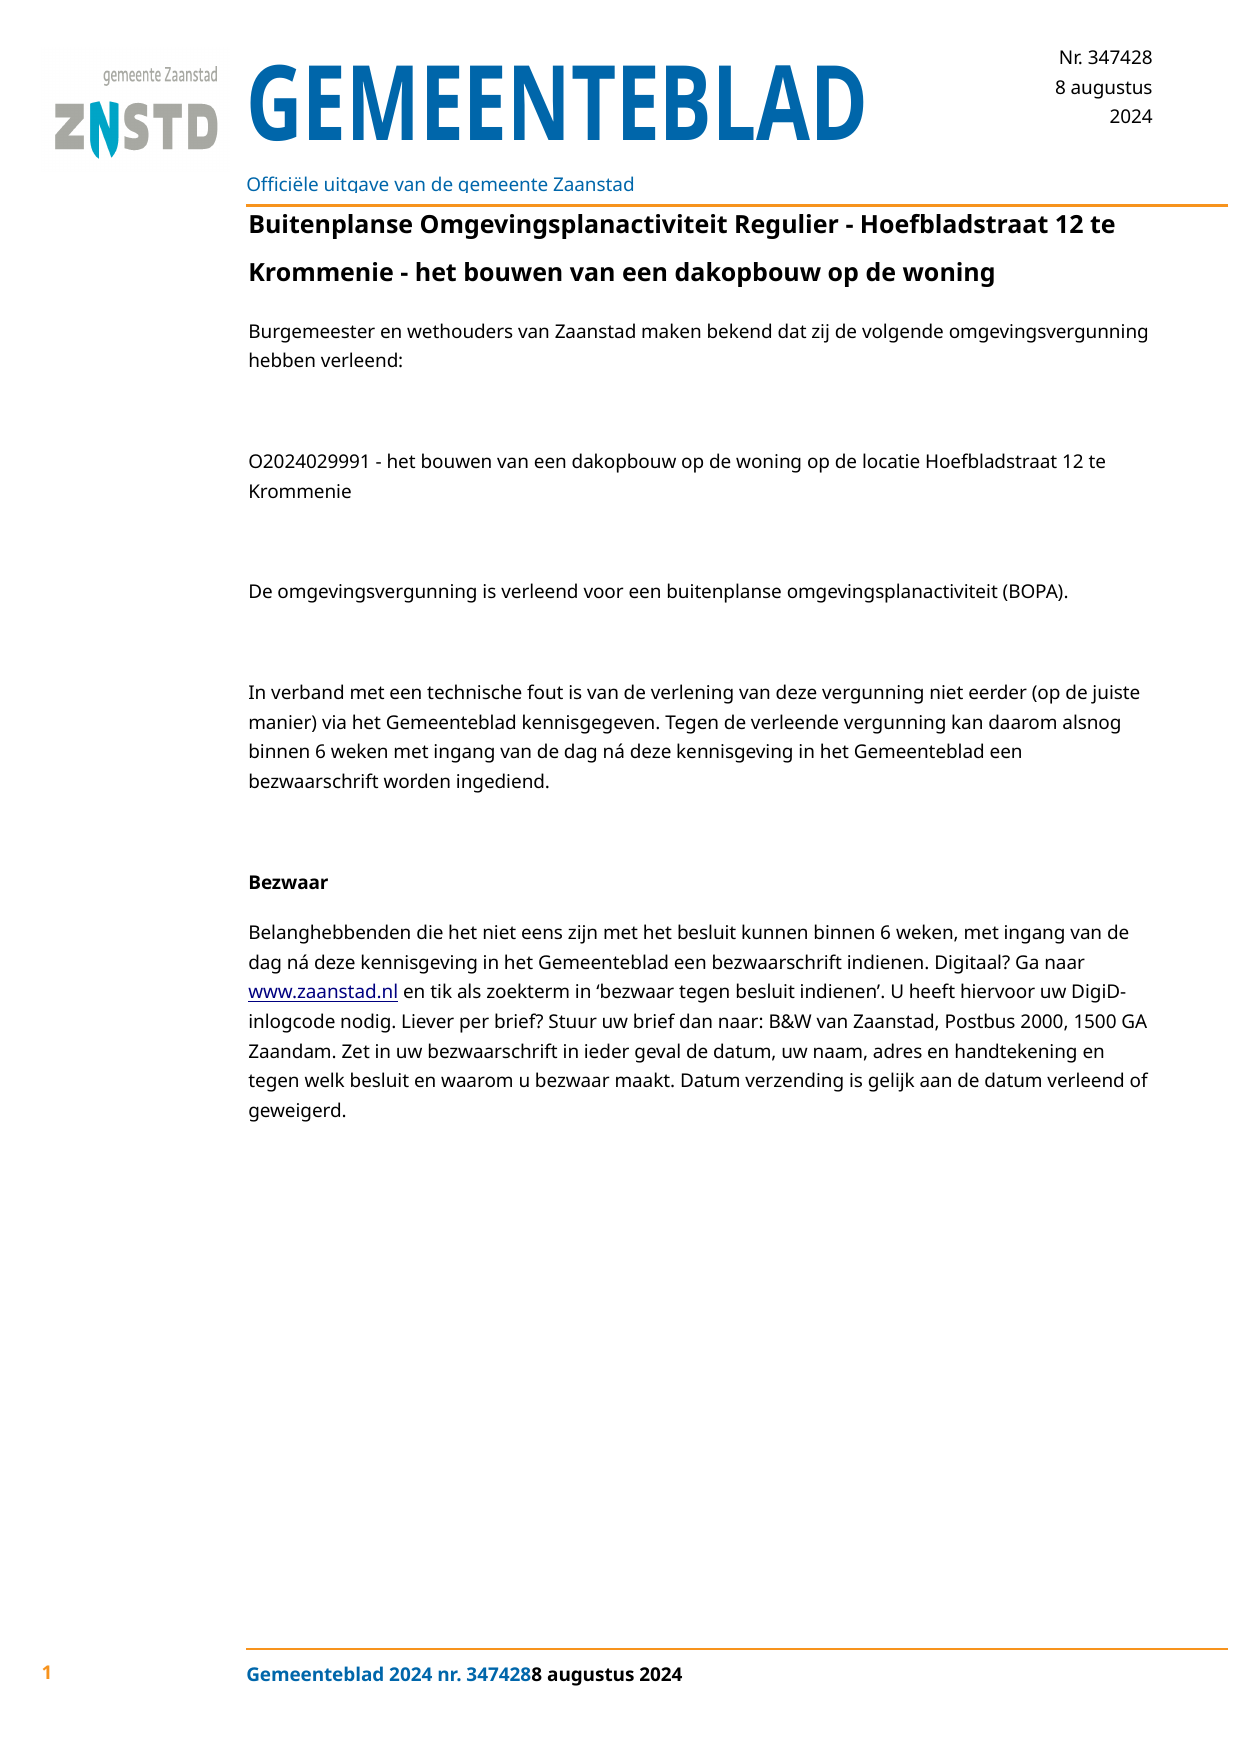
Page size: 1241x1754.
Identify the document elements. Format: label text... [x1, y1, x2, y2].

text In verband met een technische fout is van de verlening van deze vergunning niet eerder (op de juiste manier) via het Gemeenteblad kennisgegeven. Tegen de verleende vergunning kan daarom alsnog binnen 6 weken met ingang van de dag ná deze kennisgeving in het Gemeenteblad een bezwaarschrift worden ingediend. [248, 679, 1152, 794]
picture [41, 47, 231, 172]
text Bezwaar [248, 869, 1152, 895]
text O2024029991 - het bouwen van een dakopbouw op de woning op de locatie Hoefbladstraat 12 te Krommenie [248, 448, 1152, 504]
text Buitenplanse Omgevingsplanactiviteit Regulier - Hoefbladstraat 12 te Krommenie - het bouwen van een dakopbouw op de woning [248, 207, 1152, 288]
text Belanghebbenden die het niet eens zijn met het besluit kunnen binnen 6 weken, met ingang van de dag ná deze kennisgeving in het Gemeenteblad een bezwaarschrift indienen. Digitaal? Ga naar www.zaanstad.nl en tik als zoekterm in ‘bezwaar tegen besluit indienen’. U heeft hiervoor uw DigiD-inlogcode nodig. Liever per brief? Stuur uw brief dan naar: B&W van Zaanstad, Postbus 2000, 1500 GA Zaandam. Zet in uw bezwaarschrift in ieder geval de datum, uw naam, adres en handtekening en tegen welk besluit en waarom u bezwaar maakt. Datum verzending is gelijk aan de datum verleend of geweigerd. [248, 919, 1152, 1123]
text De omgevingsvergunning is verleend voor een buitenplanse omgevingsplanactiviteit (BOPA). [248, 579, 1152, 604]
text Burgemeester en wethouders van Zaanstad maken bekend dat zij de volgende omgevingsvergunning hebben verleend: [248, 318, 1152, 373]
